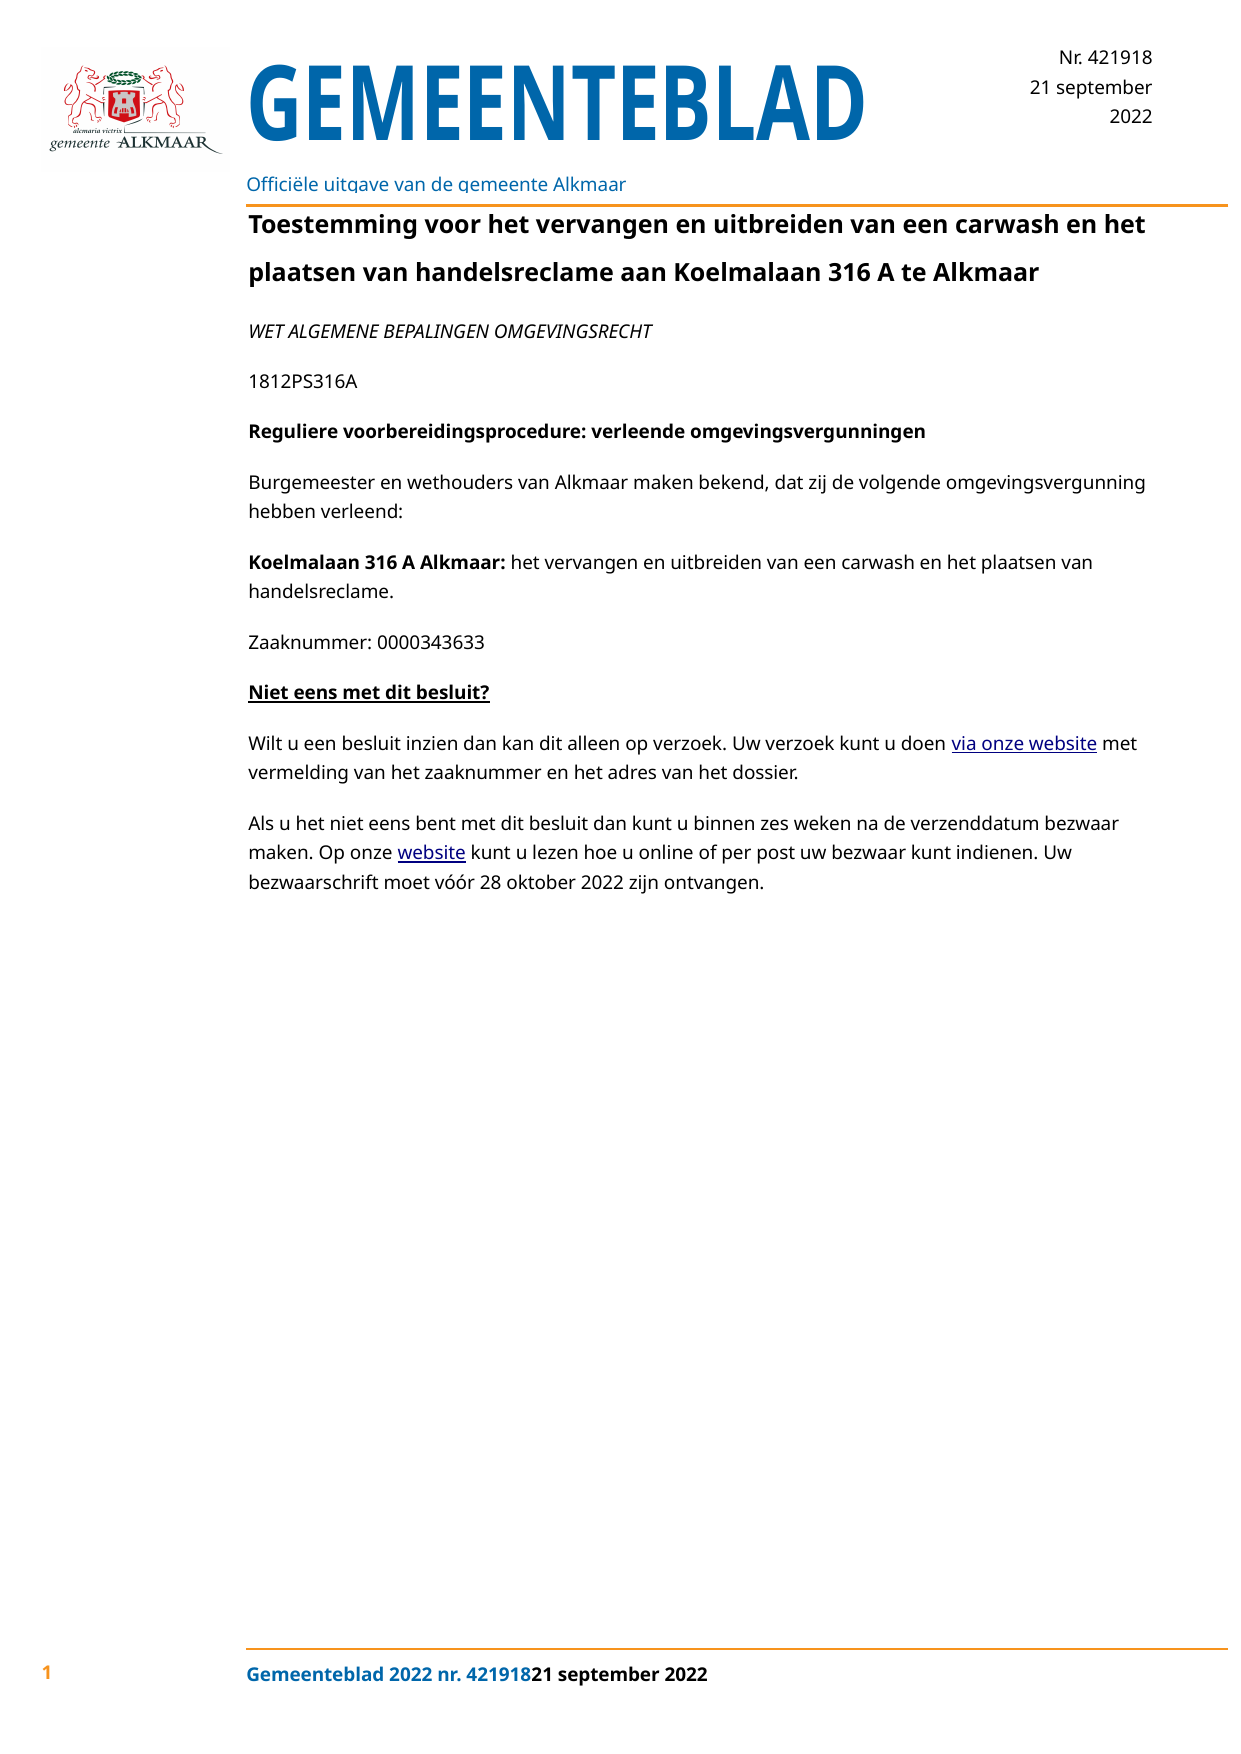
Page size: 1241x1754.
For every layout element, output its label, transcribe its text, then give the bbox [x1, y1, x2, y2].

text 1812PS316A [248, 368, 1152, 394]
text Koelmalaan 316 A Alkmaar: het vervangen en uitbreiden van een carwash en het plaatsen van handelsreclame. [248, 549, 1152, 604]
text Toestemming voor het vervangen en uitbreiden van een carwash en het plaatsen van handelsreclame aan Koelmalaan 316 A te Alkmaar [248, 207, 1152, 288]
picture [41, 47, 231, 172]
text Als u het niet eens bent met dit besluit dan kunt u binnen zes weken na de verzenddatum bezwaar maken. Op onze website kunt u lezen hoe u online of per post uw bezwaar kunt indienen. Uw bezwaarschrift moet vóór 28 oktober 2022 zijn ontvangen. [248, 810, 1152, 895]
text Reguliere voorbereidingsprocedure: verleende omgevingsvergunningen [248, 419, 1152, 444]
text Wilt u een besluit inzien dan kan dit alleen op verzoek. Uw verzoek kunt u doen via onze website met vermelding van het zaaknummer en het adres van het dossier. [248, 730, 1152, 785]
text WET ALGEMENE BEPALINGEN OMGEVINGSRECHT [248, 318, 1152, 344]
text Zaaknummer: 0000343633 [248, 629, 1152, 655]
text Niet eens met dit besluit? [248, 679, 1152, 705]
text Burgemeester en wethouders van Alkmaar maken bekend, dat zij de volgende omgevingsvergunning hebben verleend: [248, 469, 1152, 524]
